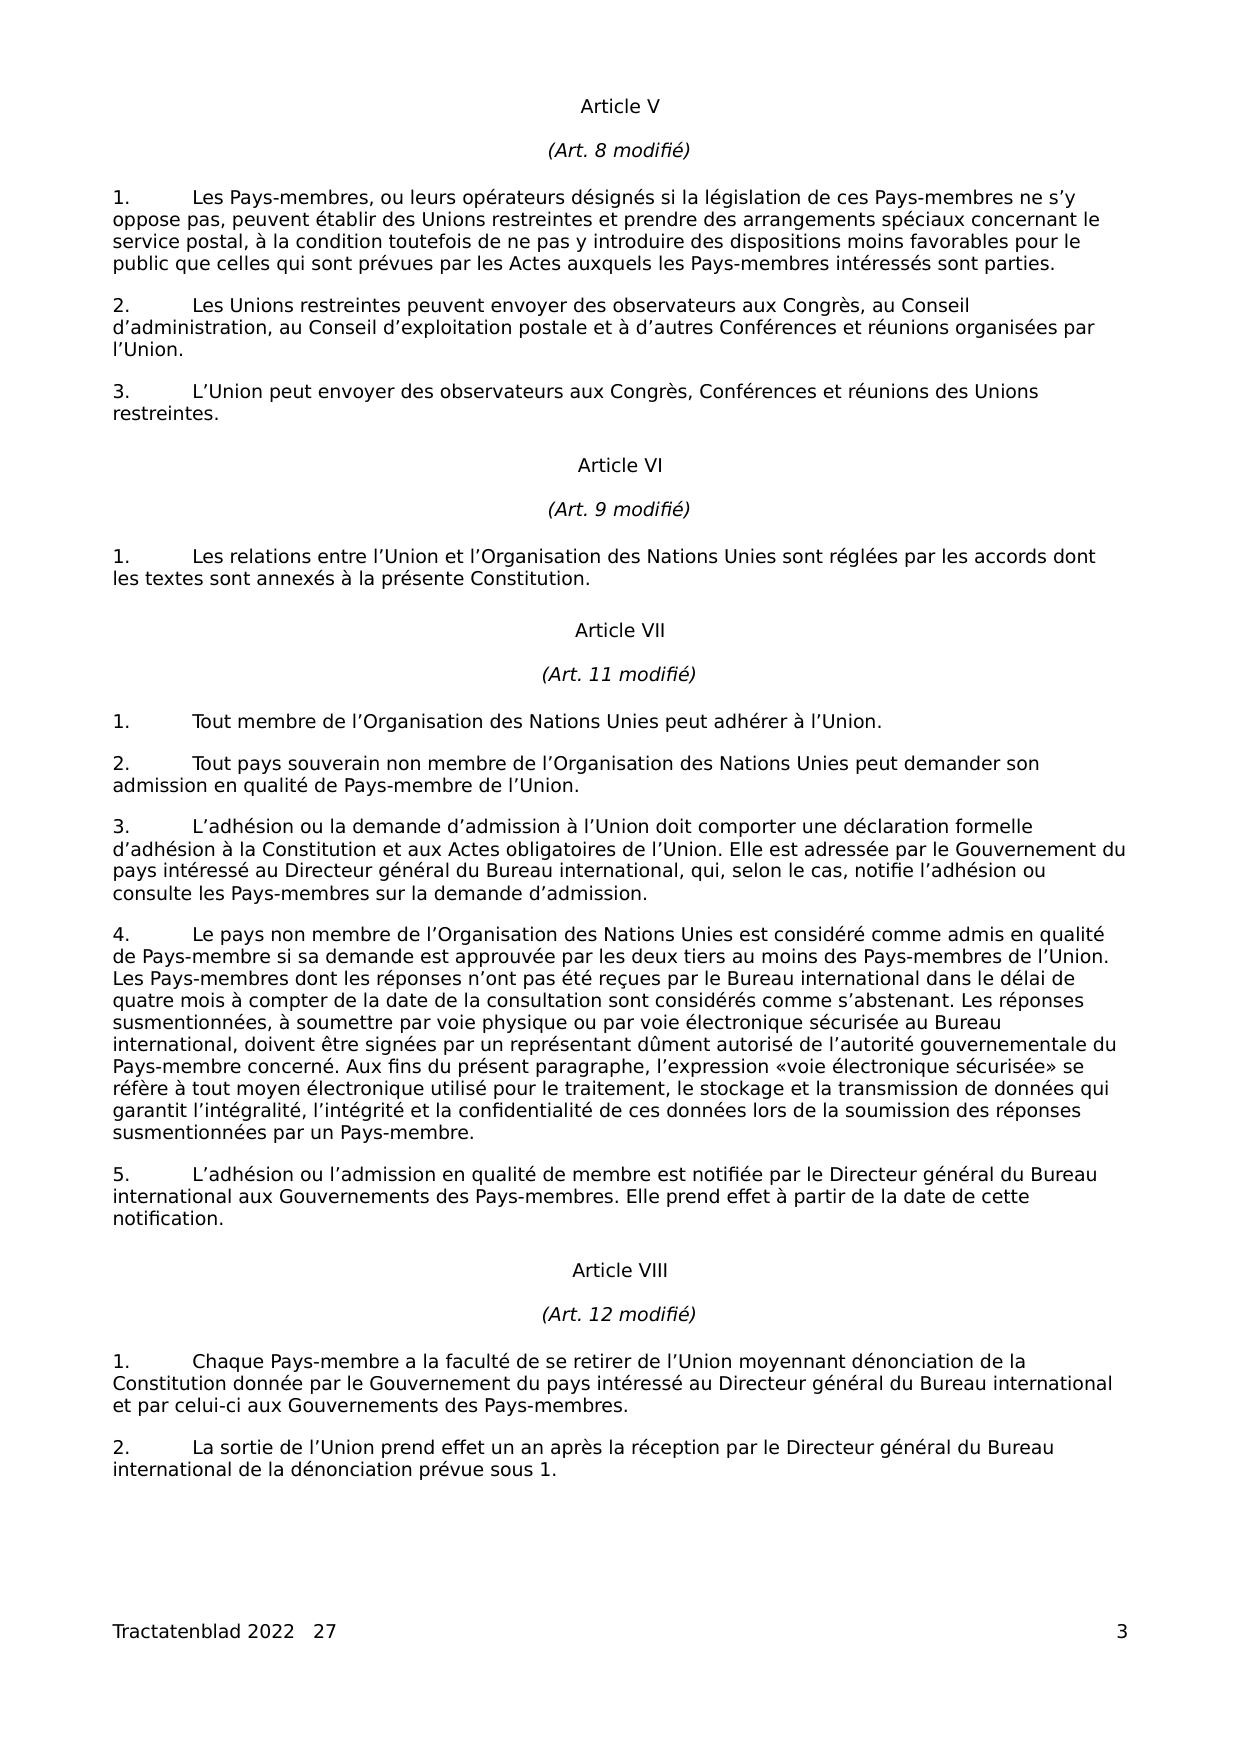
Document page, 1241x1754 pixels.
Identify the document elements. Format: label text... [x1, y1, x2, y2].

text 2. Les Unions restreintes peuvent envoyer des observateurs aux Congrès, au Conseil d’administration, au Conseil d’exploitation postale et à d’autres Conférences et réunions organisées par l’Union. [112, 295, 1128, 361]
subtitle Article VIII (Art. 12 modifié) [112, 1260, 1128, 1326]
text 3. L’adhésion ou la demande d’admission à l’Union doit comporter une déclaration formelle d’adhésion à la Constitution et aux Actes obligatoires de l’Union. Elle est adressée par le Gouvernement du pays intéressé au Directeur général du Bureau international, qui, selon le cas, notifie l’adhésion ou consulte les Pays-membres sur la demande d’admission. [112, 816, 1128, 904]
text 4. Le pays non membre de l’Organisation des Nations Unies est considéré comme admis en qualité de Pays-membre si sa demande est approuvée par les deux tiers au moins des Pays-membres de l’Union. Les Pays-membres dont les réponses n’ont pas été reçues par le Bureau international dans le délai de quatre mois à compter de la date de la consultation sont considérés comme s’abstenant. Les réponses susmentionnées, à soumettre par voie physique ou par voie électronique sécurisée au Bureau international, doivent être signées par un représentant dûment autorisé de l’autorité gouvernementale du Pays-membre concerné. Aux fins du présent paragraphe, l’expression «voie électronique sécurisée» se réfère à tout moyen électronique utilisé pour le traitement, le stockage et la transmission de données qui garantit l’intégralité, l’intégrité et la confidentialité de ces données lors de la soumission des réponses susmentionnées par un Pays-membre. [112, 924, 1128, 1144]
subtitle Article V (Art. 8 modifié) [112, 96, 1128, 162]
text 5. L’adhésion ou l’admission en qualité de membre est notifiée par le Directeur général du Bureau international aux Gouvernements des Pays-membres. Elle prend effet à partir de la date de cette notification. [112, 1164, 1128, 1230]
subtitle Article VII (Art. 11 modifié) [112, 619, 1128, 686]
text 1. Chaque Pays-membre a la faculté de se retirer de l’Union moyennant dénonciation de la Constitution donnée par le Gouvernement du pays intéressé au Directeur général du Bureau international et par celui-ci aux Gouvernements des Pays-membres. [112, 1351, 1128, 1417]
text 1. Tout membre de l’Organisation des Nations Unies peut adhérer à l’Union. [112, 711, 1128, 732]
subtitle Article VI (Art. 9 modifié) [112, 455, 1128, 521]
text 1. Les Pays-membres, ou leurs opérateurs désignés si la législation de ces Pays-membres ne s’y oppose pas, peuvent établir des Unions restreintes et prendre des arrangements spéciaux concernant le service postal, à la condition toutefois de ne pas y introduire des dispositions moins favorables pour le public que celles qui sont prévues par les Actes auxquels les Pays-membres intéressés sont parties. [112, 187, 1128, 275]
text 2. Tout pays souverain non membre de l’Organisation des Nations Unies peut demander son admission en qualité de Pays-membre de l’Union. [112, 752, 1128, 796]
text 1. Les relations entre l’Union et l’Organisation des Nations Unies sont réglées par les accords dont les textes sont annexés à la présente Constitution. [112, 546, 1128, 589]
text 3. L’Union peut envoyer des observateurs aux Congrès, Conférences et réunions des Unions restreintes. [112, 381, 1128, 425]
text 2. La sortie de l’Union prend effet un an après la réception par le Directeur général du Bureau international de la dénonciation prévue sous 1. [112, 1437, 1128, 1481]
